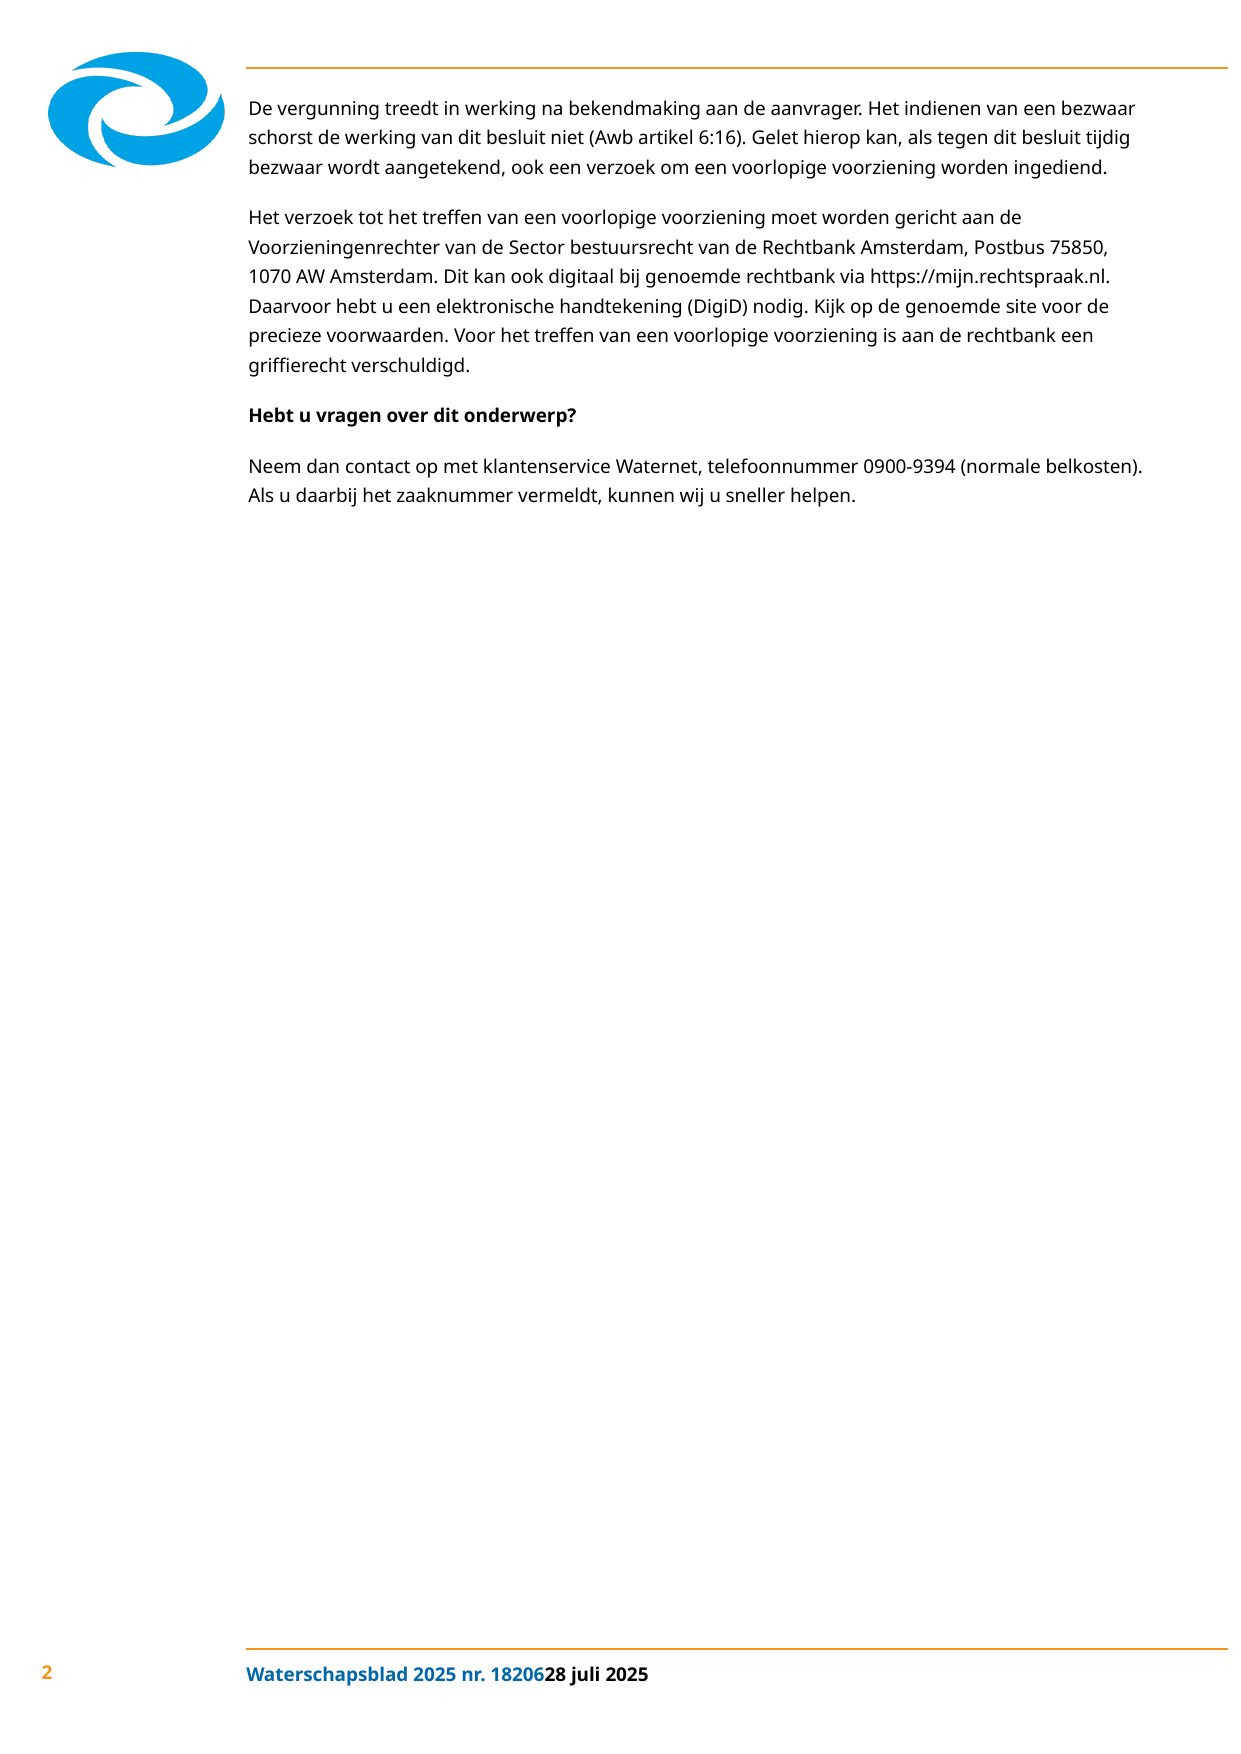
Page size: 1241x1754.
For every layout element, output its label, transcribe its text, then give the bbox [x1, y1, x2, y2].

text De vergunning treedt in werking na bekendmaking aan de aanvrager. Het indienen van een bezwaar schorst de werking van dit besluit niet (Awb artikel 6:16). Gelet hierop kan, als tegen dit besluit tijdig bezwaar wordt aangetekend, ook een verzoek om een voorlopige voorziening worden ingediend. [248, 95, 1152, 180]
picture [41, 47, 231, 172]
text Neem dan contact op met klantenservice Waternet, telefoonnummer 0900-9394 (normale belkosten). Als u daarbij het zaaknummer vermeldt, kunnen wij u sneller helpen. [248, 453, 1152, 508]
text Het verzoek tot het treffen van een voorlopige voorziening moet worden gericht aan de Voorzieningenrechter van de Sector bestuursrecht van de Rechtbank Amsterdam, Postbus 75850, 1070 AW Amsterdam. Dit kan ook digitaal bij genoemde rechtbank via https://mijn.rechtspraak.nl. Daarvoor hebt u een elektronische handtekening (DigiD) nodig. Kijk op de genoemde site voor de precieze voorwaarden. Voor het treffen van een voorlopige voorziening is aan de rechtbank een griffierecht verschuldigd. [248, 204, 1152, 378]
text Hebt u vragen over dit onderwerp? [248, 403, 1152, 428]
